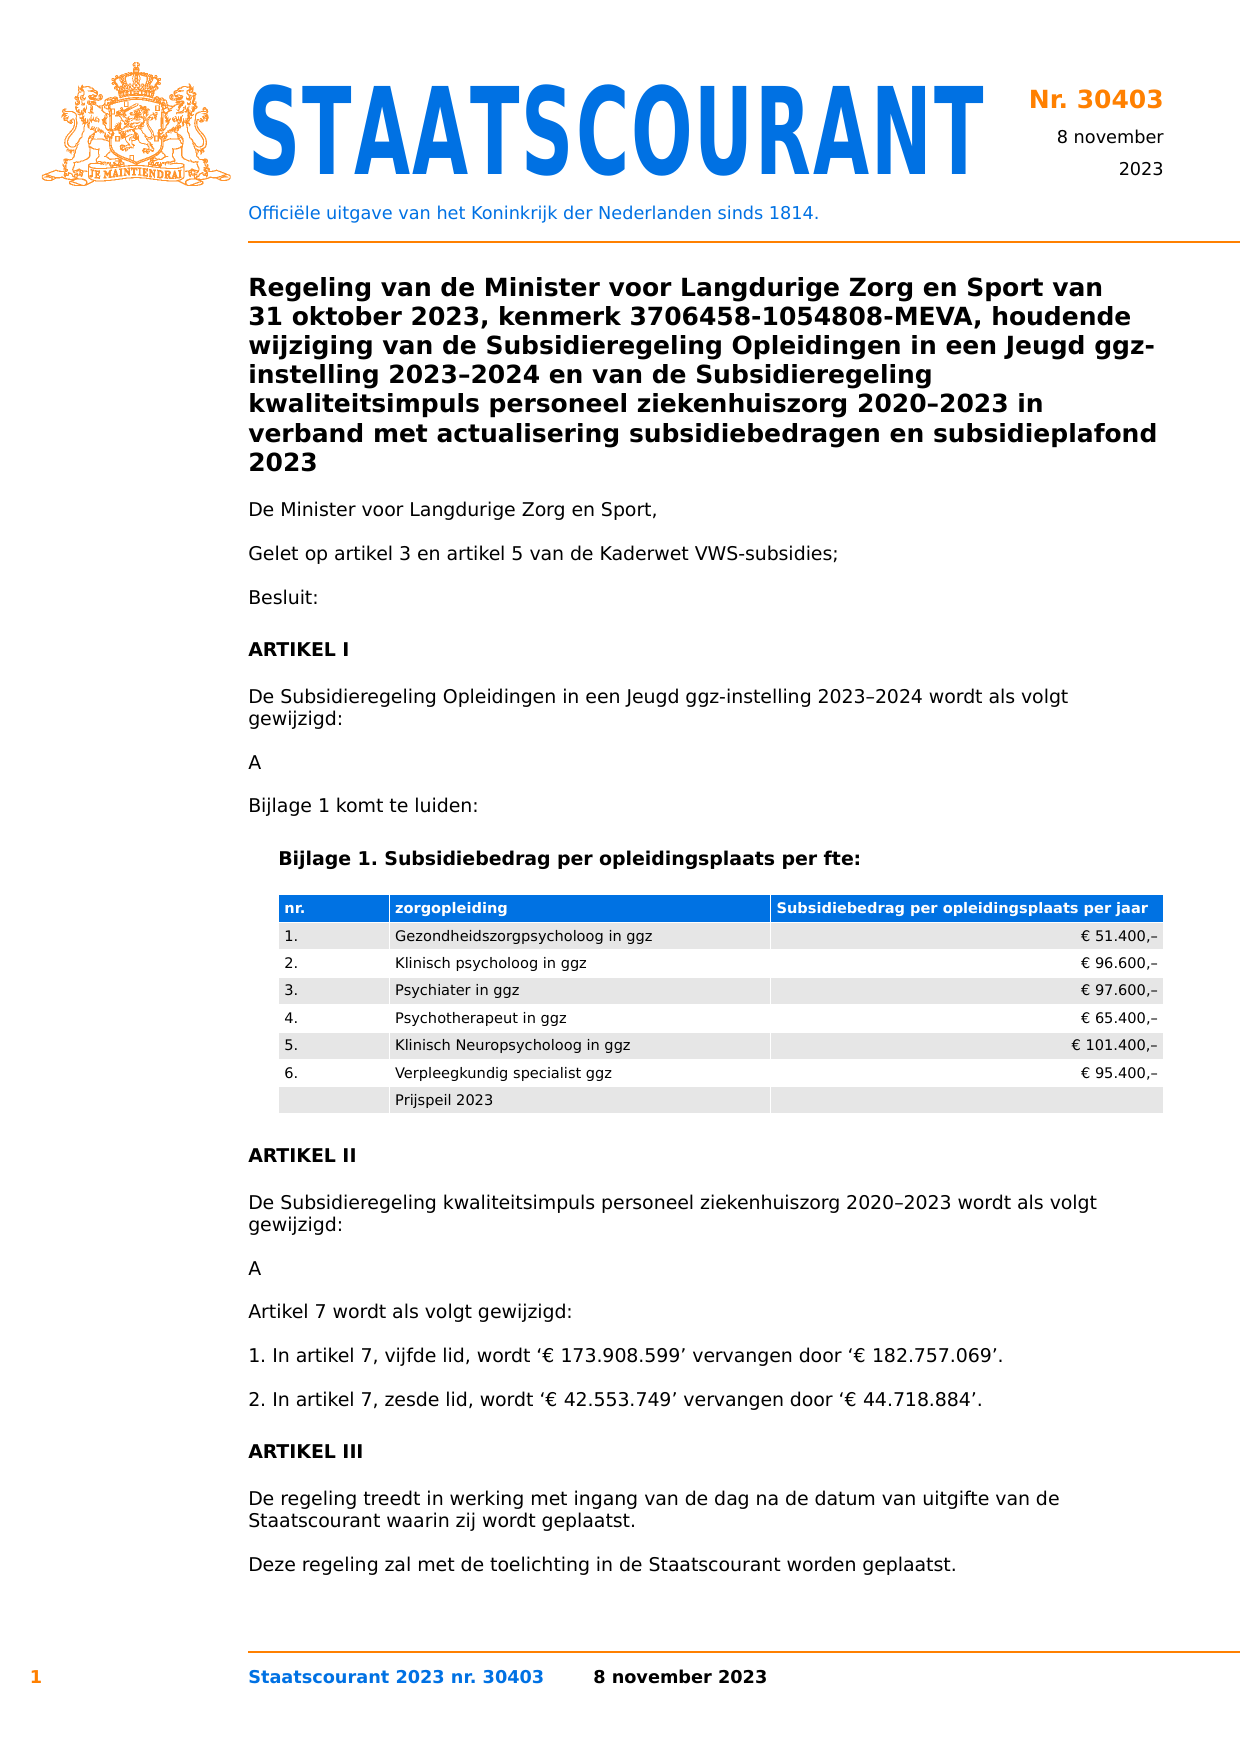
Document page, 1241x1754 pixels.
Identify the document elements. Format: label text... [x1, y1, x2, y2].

text 2. In artikel 7, zesde lid, wordt ‘€ 42.553.749’ vervangen door ‘€ 44.718.884’. [248, 1389, 1163, 1411]
text Artikel 7 wordt als volgt gewijzigd: [248, 1301, 1163, 1323]
subtitle Regeling van de Minister voor Langdurige Zorg en Sport van 31 oktober 2023, kenmerk 3706458-1054808-MEVA, houdende wijziging van de Subsidieregeling Opleidingen in een Jeugd ggz-instelling 2023–2024 en van de Subsidieregeling kwaliteitsimpuls personeel ziekenhuiszorg 2020–2023 in verband met actualisering subsidiebedragen en subsidieplafond 2023 [248, 273, 1163, 477]
table_cell Klinisch Neuropsycholoog in ggz [390, 1033, 770, 1059]
table_cell € 96.600,– [771, 950, 1163, 977]
table_cell 5. [279, 1033, 389, 1059]
table_header Nr. 30403 [998, 62, 1240, 121]
text De regeling treedt in werking met ingang van de dag na de datum van uitgifte van de Staatscourant waarin zij wordt geplaatst. [248, 1488, 1163, 1532]
text A [248, 752, 1163, 773]
table_cell 8 november [998, 121, 1240, 153]
text 1. In artikel 7, vijfde lid, wordt ‘€ 173.908.599’ vervangen door ‘€ 182.757.069’. [248, 1345, 1163, 1367]
table_header nr. [279, 895, 389, 922]
text Deze regeling zal met de toelichting in de Staatscourant worden geplaatst. [248, 1554, 1163, 1576]
subtitle ARTIKEL III [248, 1441, 1163, 1463]
table_cell 4. [279, 1005, 389, 1031]
table_cell € 95.400,– [771, 1060, 1163, 1086]
table_header Subsidiebedrag per opleidingsplaats per jaar [771, 895, 1163, 922]
table_cell Psychiater in ggz [390, 978, 770, 1004]
subtitle ARTIKEL II [248, 1144, 1163, 1167]
table_cell € 101.400,– [771, 1033, 1163, 1059]
text De Subsidieregeling kwaliteitsimpuls personeel ziekenhuiszorg 2020–2023 wordt als volgt gewijzigd: [248, 1192, 1163, 1236]
text Gelet op artikel 3 en artikel 5 van de Kaderwet VWS-subsidies; [248, 543, 1163, 565]
text De Minister voor Langdurige Zorg en Sport, [248, 499, 1163, 521]
table_cell Psychotherapeut in ggz [390, 1005, 770, 1031]
text Besluit: [248, 587, 1163, 609]
picture [41, 62, 231, 186]
table_cell 3. [279, 978, 389, 1004]
table_cell Gezondheidszorgpsycholoog in ggz [390, 923, 770, 949]
table_cell 2023 [998, 153, 1240, 203]
subtitle Bijlage 1. Subsidiebedrag per opleidingsplaats per fte: [278, 847, 1163, 869]
table_cell € 65.400,– [771, 1005, 1163, 1031]
table_cell Verpleegkundig specialist ggz [390, 1060, 770, 1086]
text A [248, 1257, 1163, 1279]
table_cell € 51.400,– [771, 923, 1163, 949]
table_cell Prijspeil 2023 [390, 1087, 770, 1113]
text Bijlage 1 komt te luiden: [248, 795, 1163, 817]
subtitle ARTIKEL I [248, 639, 1163, 661]
table_cell Klinisch psycholoog in ggz [390, 950, 770, 977]
table_cell € 97.600,– [771, 978, 1163, 1004]
table_header zorgopleiding [390, 895, 770, 922]
table_cell Officiële uitgave van het Koninkrijk der Nederlanden sinds 1814. [248, 203, 1240, 241]
table_cell 6. [279, 1060, 389, 1086]
table_header STAATSCOURANT [248, 62, 998, 203]
table_cell [279, 1087, 389, 1113]
table_header [25, 62, 248, 241]
table_cell [771, 1087, 1163, 1113]
table_cell 2. [279, 950, 389, 977]
table_cell 1. [279, 923, 389, 949]
text De Subsidieregeling Opleidingen in een Jeugd ggz-instelling 2023–2024 wordt als volgt gewijzigd: [248, 686, 1163, 730]
